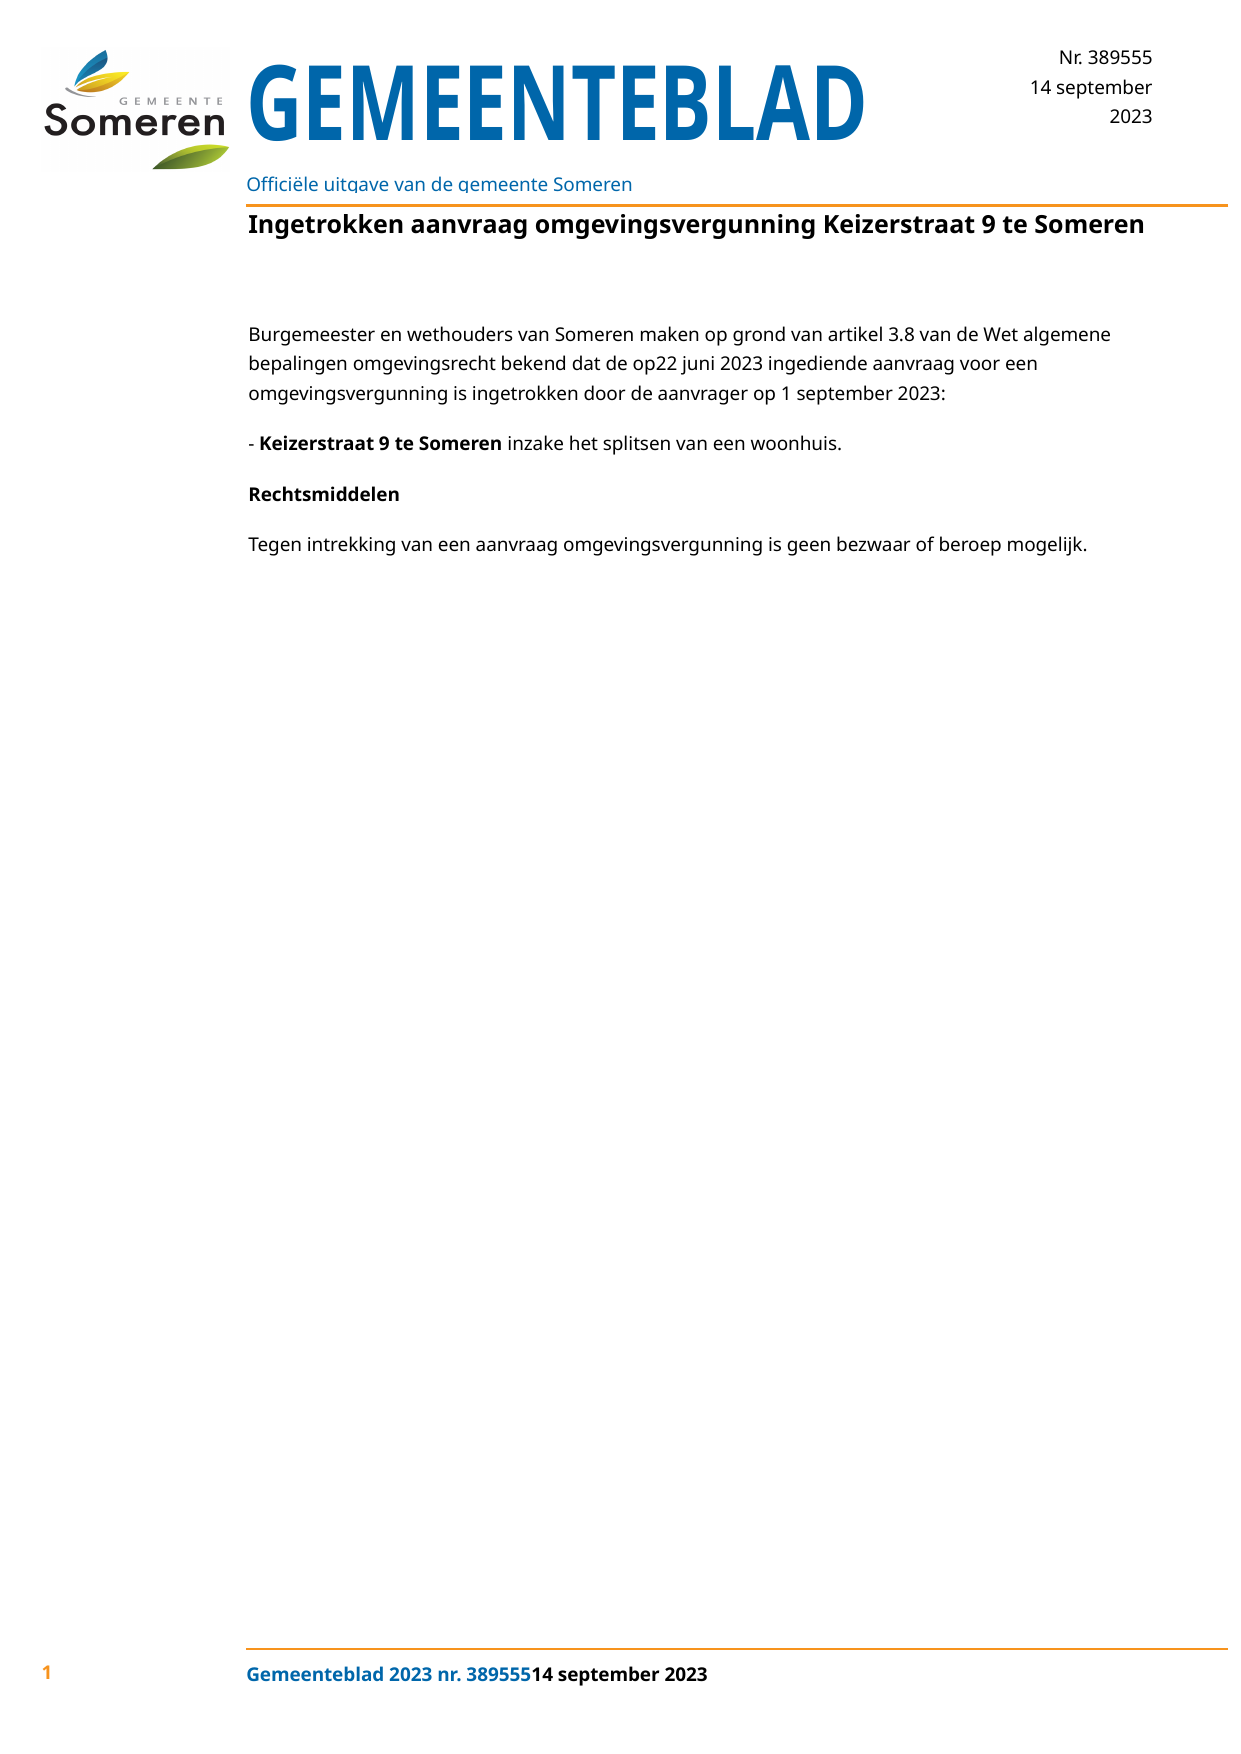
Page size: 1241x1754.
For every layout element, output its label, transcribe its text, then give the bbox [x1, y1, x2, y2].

text Ingetrokken aanvraag omgevingsvergunning Keizerstraat 9 te Someren [248, 207, 1152, 241]
text Tegen intrekking van een aanvraag omgevingsvergunning is geen bezwaar of beroep mogelijk. [248, 531, 1152, 557]
text Burgemeester en wethouders van Someren maken op grond van artikel 3.8 van de Wet algemene bepalingen omgevingsrecht bekend dat de op22 juni 2023 ingediende aanvraag voor een omgevingsvergunning is ingetrokken door de aanvrager op 1 september 2023: [248, 321, 1152, 406]
picture [41, 47, 231, 172]
text Rechtsmiddelen [248, 481, 1152, 506]
text - Keizerstraat 9 te Someren inzake het splitsen van een woonhuis. [248, 430, 1152, 456]
